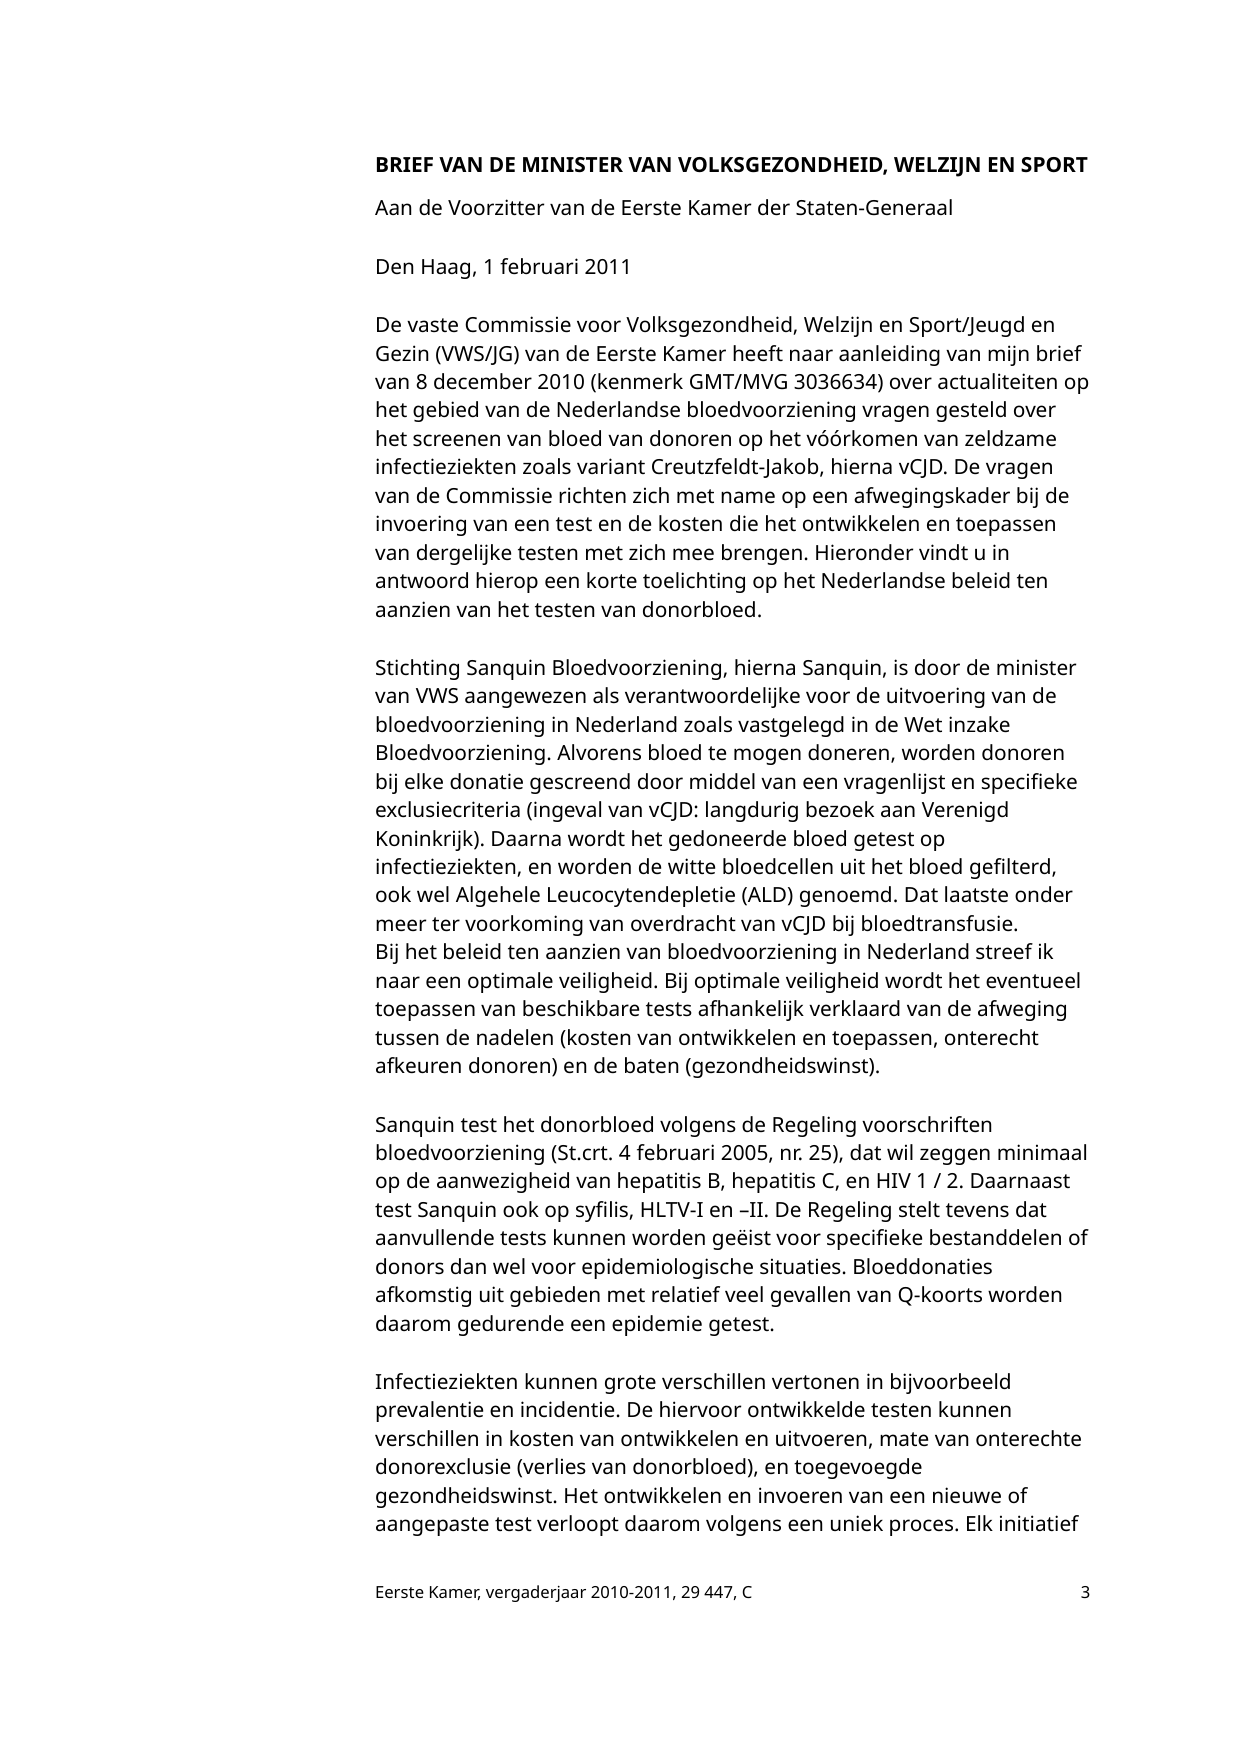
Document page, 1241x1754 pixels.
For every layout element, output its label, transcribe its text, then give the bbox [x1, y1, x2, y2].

text Bij het beleid ten aanzien van bloedvoorziening in Nederland streef ik naar een optimale veiligheid. Bij optimale veiligheid wordt het eventueel toepassen van beschikbare tests afhankelijk verklaard van de afweging tussen de nadelen (kosten van ontwikkelen en toepassen, onterecht afkeuren donoren) en de baten (gezondheidswinst). [375, 937, 1090, 1080]
text Den Haag, 1 februari 2011 [375, 252, 1090, 280]
text BRIEF VAN DE MINISTER VAN VOLKSGEZONDHEID, WELZIJN EN SPORT [375, 150, 1090, 178]
text Sanquin test het donorbloed volgens de Regeling voorschriften bloedvoorziening (St.crt. 4 februari 2005, nr. 25), dat wil zeggen minimaal op de aanwezigheid van hepatitis B, hepatitis C, en HIV 1 / 2. Daarnaast test Sanquin ook op syfilis, HLTV-I en –II. De Regeling stelt tevens dat aanvullende tests kunnen worden geëist voor specifieke bestanddelen of donors dan wel voor epidemiologische situaties. Bloeddonaties afkomstig uit gebieden met relatief veel gevallen van Q-koorts worden daarom gedurende een epidemie getest. [375, 1110, 1090, 1337]
text De vaste Commissie voor Volksgezondheid, Welzijn en Sport/Jeugd en Gezin (VWS/JG) van de Eerste Kamer heeft naar aanleiding van mijn brief van 8 december 2010 (kenmerk GMT/MVG 3036634) over actualiteiten op het gebied van de Nederlandse bloedvoorziening vragen gesteld over het screenen van bloed van donoren op het vóórkomen van zeldzame infectieziekten zoals variant Creutzfeldt-Jakob, hierna vCJD. De vragen van de Commissie richten zich met name op een afwegingskader bij de invoering van een test en de kosten die het ontwikkelen en toepassen van dergelijke testen met zich mee brengen. Hieronder vindt u in antwoord hierop een korte toelichting op het Nederlandse beleid ten aanzien van het testen van donorbloed. [375, 310, 1090, 623]
text Stichting Sanquin Bloedvoorziening, hierna Sanquin, is door de minister van VWS aangewezen als verantwoordelijke voor de uitvoering van de bloedvoorziening in Nederland zoals vastgelegd in de Wet inzake Bloedvoorziening. Alvorens bloed te mogen doneren, worden donoren bij elke donatie gescreend door middel van een vragenlijst en specifieke exclusiecriteria (ingeval van vCJD: langdurig bezoek aan Verenigd Koninkrijk). Daarna wordt het gedoneerde bloed getest op infectieziekten, en worden de witte bloedcellen uit het bloed gefilterd, ook wel Algehele Leucocytendepletie (ALD) genoemd. Dat laatste onder meer ter voorkoming van overdracht van vCJD bij bloedtransfusie. [375, 653, 1090, 937]
text Aan de Voorzitter van de Eerste Kamer der Staten-Generaal [375, 193, 1090, 222]
text Infectieziekten kunnen grote verschillen vertonen in bijvoorbeeld prevalentie en incidentie. De hiervoor ontwikkelde testen kunnen verschillen in kosten van ontwikkelen en uitvoeren, mate van onterechte donorexclusie (verlies van donorbloed), en toegevoegde gezondheidswinst. Het ontwikkelen en invoeren van een nieuwe of aangepaste test verloopt daarom volgens een uniek proces. Elk initiatief [375, 1367, 1090, 1538]
